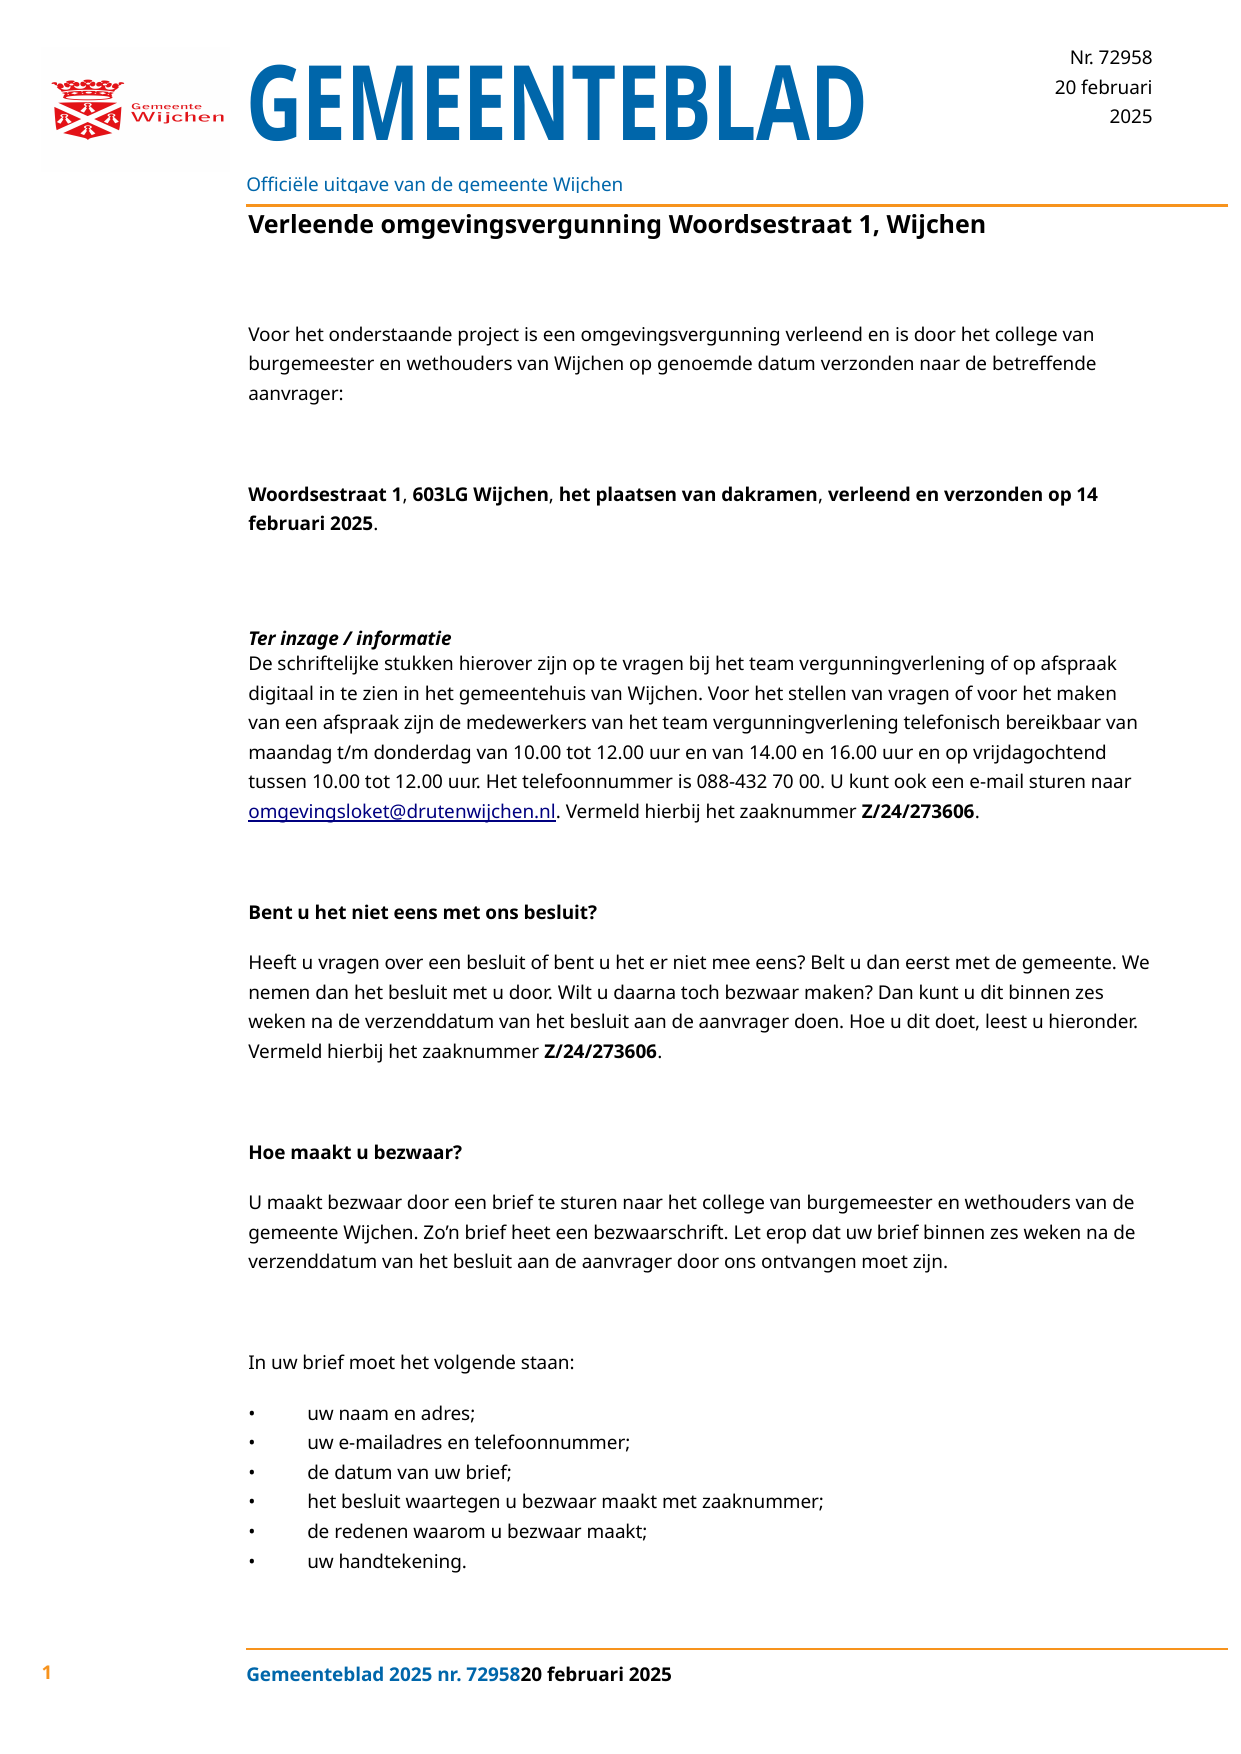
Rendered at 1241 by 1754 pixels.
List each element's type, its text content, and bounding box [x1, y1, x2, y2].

text Voor het onderstaande project is een omgevingsvergunning verleend en is door het college van burgemeester en wethouders van Wijchen op genoemde datum verzonden naar de betreffende aanvrager: [248, 321, 1152, 406]
text In uw brief moet het volgende staan: [248, 1349, 1152, 1375]
text Bent u het niet eens met ons besluit? [248, 899, 1152, 925]
text Verleende omgevingsvergunning Woordsestraat 1, Wijchen [248, 207, 1152, 241]
text Ter inzage / informatie [248, 625, 1152, 650]
list het besluit waartegen u bezwaar maakt met zaaknummer; [248, 1489, 1152, 1514]
list uw naam en adres; [248, 1400, 1152, 1426]
text Woordsestraat 1, 603LG Wijchen, het plaatsen van dakramen, verleend en verzonden op 14 februari 2025. [248, 481, 1152, 536]
list uw handtekening. [248, 1548, 1152, 1574]
list uw e-mailadres en telefoonnummer; [248, 1429, 1152, 1455]
text De schriftelijke stukken hierover zijn op te vragen bij het team vergunningverlening of op afspraak digitaal in te zien in het gemeentehuis van Wijchen. Voor het stellen van vragen of voor het maken van een afspraak zijn de medewerkers van het team vergunningverlening telefonisch bereikbaar van maandag t/m donderdag van 10.00 tot 12.00 uur en van 14.00 en 16.00 uur en op vrijdagochtend tussen 10.00 tot 12.00 uur. Het telefoonnummer is 088-432 70 00. U kunt ook een e-mail sturen naar omgevingsloket@drutenwijchen.nl. Vermeld hierbij het zaaknummer Z/24/273606. [248, 650, 1152, 824]
text U maakt bezwaar door een brief te sturen naar het college van burgemeester en wethouders van de gemeente Wijchen. Zo’n brief heet een bezwaarschrift. Let erop dat uw brief binnen zes weken na de verzenddatum van het besluit aan de aanvrager door ons ontvangen moet zijn. [248, 1189, 1152, 1274]
text Hoe maakt u bezwaar? [248, 1139, 1152, 1165]
list de datum van uw brief; [248, 1459, 1152, 1485]
list de redenen waarom u bezwaar maakt; [248, 1518, 1152, 1544]
text Heeft u vragen over een besluit of bent u het er niet mee eens? Belt u dan eerst met de gemeente. We nemen dan het besluit met u door. Wilt u daarna toch bezwaar maken? Dan kunt u dit binnen zes weken na de verzenddatum van het besluit aan de aanvrager doen. Hoe u dit doet, leest u hieronder. Vermeld hierbij het zaaknummer Z/24/273606. [248, 949, 1152, 1064]
picture [41, 47, 231, 172]
